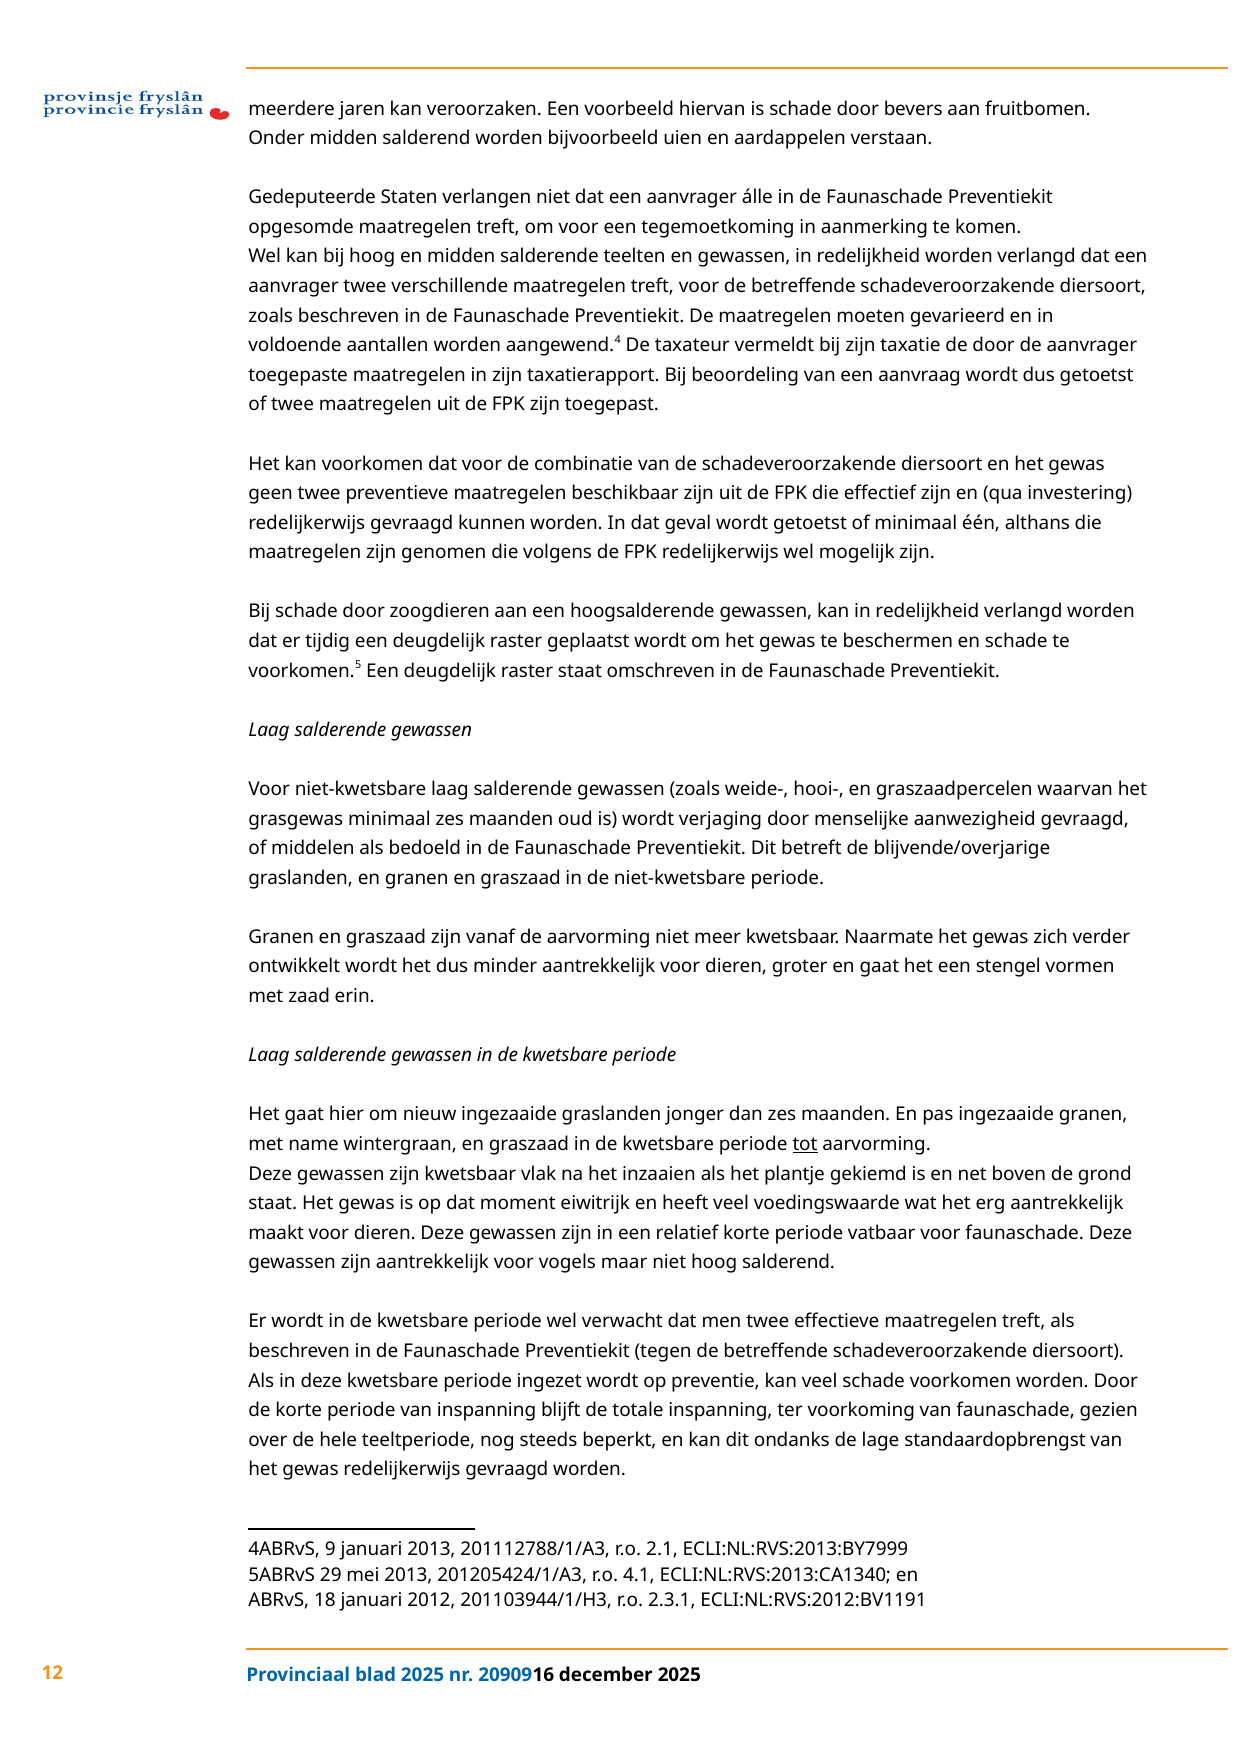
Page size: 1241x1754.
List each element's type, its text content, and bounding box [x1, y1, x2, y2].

text Bij schade door zoogdieren aan een hoogsalderende gewassen, kan in redelijkheid verlangd worden dat er tijdig een deugdelijk raster geplaatst wordt om het gewas te beschermen en schade te voorkomen. Een deugdelijk raster staat omschreven in de Faunaschade Preventiekit. [248, 598, 1152, 683]
text Deze gewassen zijn kwetsbaar vlak na het inzaaien als het plantje gekiemd is en net boven de grond staat. Het gewas is op dat moment eiwitrijk en heeft veel voedingswaarde wat het erg aantrekkelijk maakt voor dieren. Deze gewassen zijn in een relatief korte periode vatbaar voor faunaschade. Deze gewassen zijn aantrekkelijk voor vogels maar niet hoog salderend. [248, 1160, 1152, 1274]
text ABRvS, 9 januari 2013, 201112788/1/A3, r.o. 2.1, ECLI:NL:RVS:2013:BY7999 [248, 1535, 1152, 1561]
text ABRvS, 18 januari 2012, 201103944/1/H3, r.o. 2.3.1, ECLI:NL:RVS:2012:BV1191 [248, 1586, 1152, 1612]
text Het gaat hier om nieuw ingezaaide graslanden jonger dan zes maanden. En pas ingezaaide granen, met name wintergraan, en graszaad in de kwetsbare periode tot aarvorming. [248, 1101, 1152, 1156]
text Laag salderende gewassen [248, 716, 1152, 742]
text Het kan voorkomen dat voor de combinatie van de schadeveroorzakende diersoort en het gewas geen twee preventieve maatregelen beschikbaar zijn uit de FPK die effectief zijn en (qua investering) redelijkerwijs gevraagd kunnen worden. In dat geval wordt getoetst of minimaal één, althans die maatregelen zijn genomen die volgens de FPK redelijkerwijs wel mogelijk zijn. [248, 450, 1152, 564]
text Als in deze kwetsbare periode ingezet wordt op preventie, kan veel schade voorkomen worden. Door de korte periode van inspanning blijft de totale inspanning, ter voorkoming van faunaschade, gezien over de hele teeltperiode, nog steeds beperkt, en kan dit ondanks de lage standaardopbrengst van het gewas redelijkerwijs gevraagd worden. [248, 1367, 1152, 1481]
text Wel kan bij hoog en midden salderende teelten en gewassen, in redelijkheid worden verlangd dat een aanvrager twee verschillende maatregelen treft, voor de betreffende schadeveroorzakende diersoort, zoals beschreven in de Faunaschade Preventiekit. De maatregelen moeten gevarieerd en in voldoende aantallen worden aangewend. De taxateur vermeldt bij zijn taxatie de door de aanvrager toegepaste maatregelen in zijn taxatierapport. Bij beoordeling van een aanvraag wordt dus getoetst of twee maatregelen uit de FPK zijn toegepast. [248, 243, 1152, 416]
text ABRvS 29 mei 2013, 201205424/1/A3, r.o. 4.1, ECLI:NL:RVS:2013:CA1340; en [248, 1561, 1152, 1586]
text Gedeputeerde Staten verlangen niet dat een aanvrager álle in de Faunaschade Preventiekit opgesomde maatregelen treft, om voor een tegemoetkoming in aanmerking te komen. [248, 183, 1152, 239]
text Voor niet-kwetsbare laag salderende gewassen (zoals weide-, hooi-, en graszaadpercelen waarvan het grasgewas minimaal zes maanden oud is) wordt verjaging door menselijke aanwezigheid gevraagd, of middelen als bedoeld in de Faunaschade Preventiekit. Dit betreft de blijvende/overjarige graslanden, en granen en graszaad in de niet-kwetsbare periode. [248, 775, 1152, 890]
text Er wordt in de kwetsbare periode wel verwacht dat men twee effectieve maatregelen treft, als beschreven in de Faunaschade Preventiekit (tegen de betreffende schadeveroorzakende diersoort). [248, 1308, 1152, 1363]
text Laag salderende gewassen in de kwetsbare periode [248, 1041, 1152, 1067]
picture [41, 47, 231, 172]
text meerdere jaren kan veroorzaken. Een voorbeeld hiervan is schade door bevers aan fruitbomen. Onder midden salderend worden bijvoorbeeld uien en aardappelen verstaan. [248, 95, 1152, 150]
text Granen en graszaad zijn vanaf de aarvorming niet meer kwetsbaar. Naarmate het gewas zich verder ontwikkelt wordt het dus minder aantrekkelijk voor dieren, groter en gaat het een stengel vormen met zaad erin. [248, 923, 1152, 1008]
